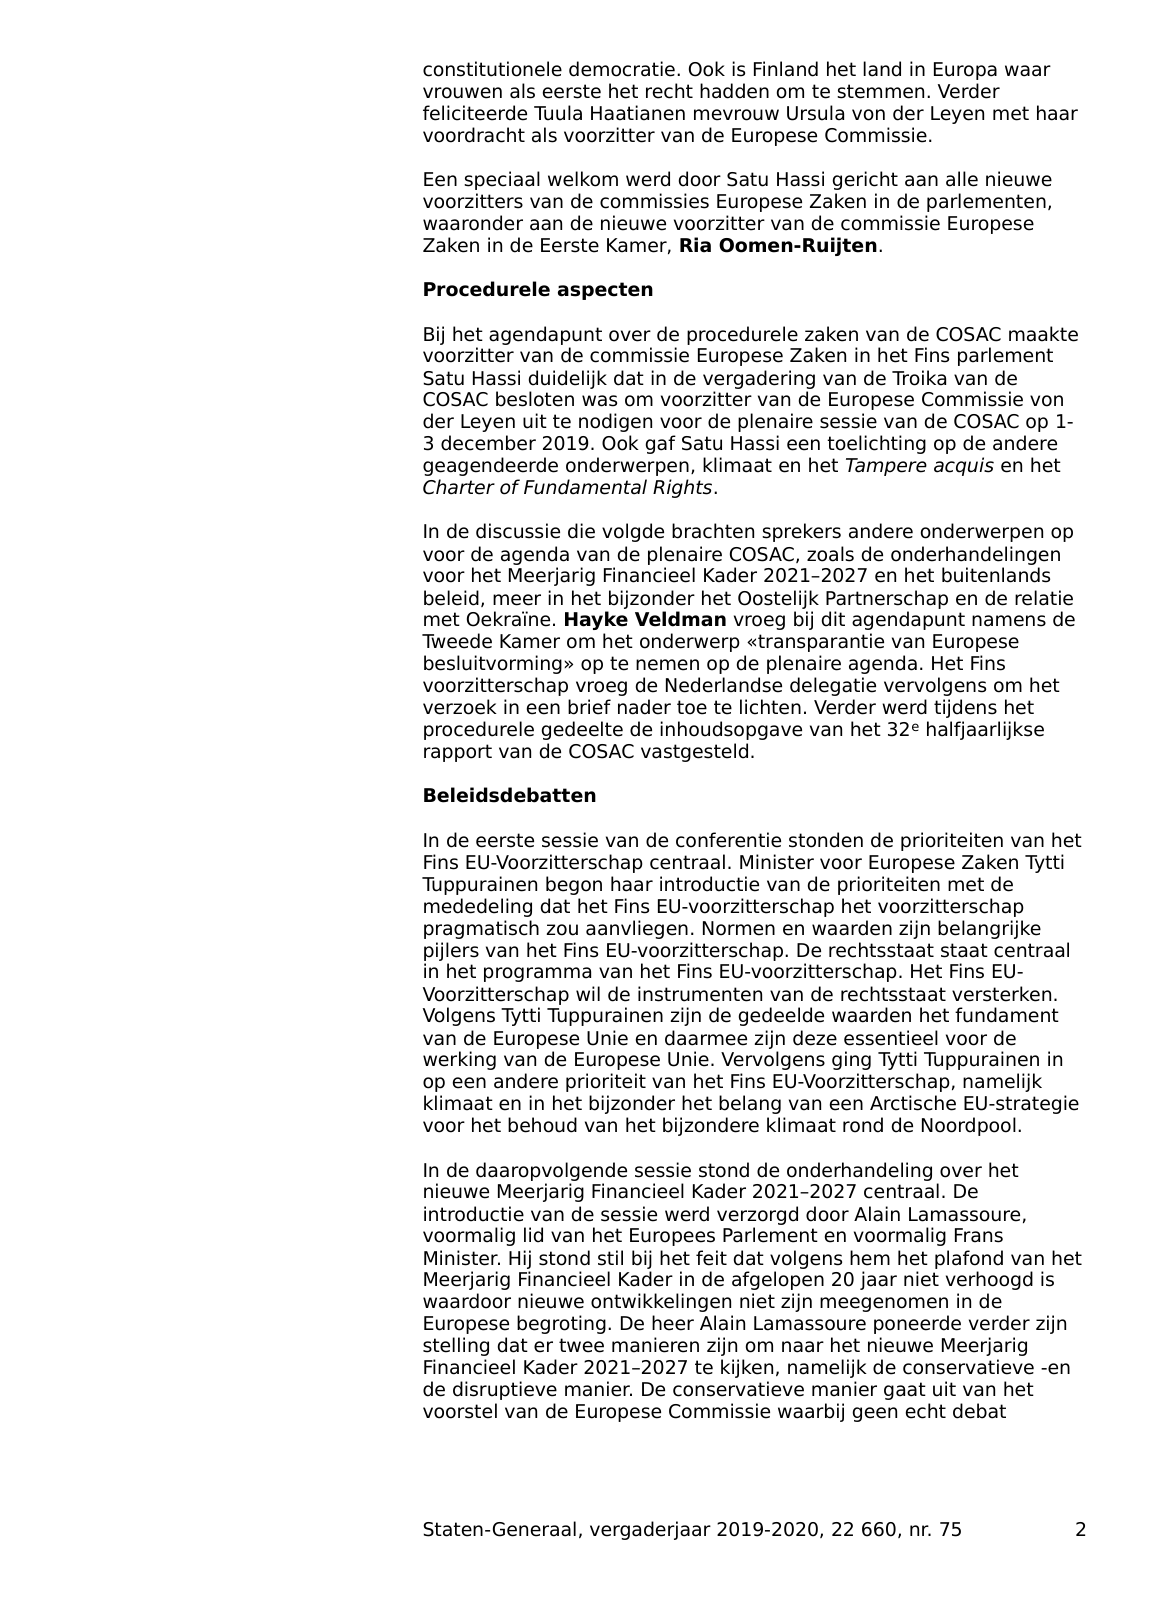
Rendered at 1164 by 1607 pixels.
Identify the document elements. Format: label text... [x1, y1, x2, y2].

text In de discussie die volgde brachten sprekers andere onderwerpen op voor de agenda van de plenaire COSAC, zoals de onderhandelingen voor het Meerjarig Financieel Kader 2021–2027 en het buitenlands beleid, meer in het bijzonder het Oostelijk Partnerschap en de relatie met Oekraïne. Hayke Veldman vroeg bij dit agendapunt namens de Tweede Kamer om het onderwerp «transparantie van Europese besluitvorming» op te nemen op de plenaire agenda. Het Fins voorzitterschap vroeg de Nederlandse delegatie vervolgens om het verzoek in een brief nader toe te lichten. Verder werd tijdens het procedurele gedeelte de inhoudsopgave van het 32e halfjaarlijkse rapport van de COSAC vastgesteld. [422, 521, 1087, 763]
text In de daaropvolgende sessie stond de onderhandeling over het nieuwe Meerjarig Financieel Kader 2021–2027 centraal. De introductie van de sessie werd verzorgd door Alain Lamassoure, voormalig lid van het Europees Parlement en voormalig Frans Minister. Hij stond stil bij het feit dat volgens hem het plafond van het Meerjarig Financieel Kader in de afgelopen 20 jaar niet verhoogd is waardoor nieuwe ontwikkelingen niet zijn meegenomen in de Europese begroting. De heer Alain Lamassoure poneerde verder zijn stelling dat er twee manieren zijn om naar het nieuwe Meerjarig Financieel Kader 2021–2027 te kijken, namelijk de conservatieve -en de disruptieve manier. De conservatieve manier gaat uit van het voorstel van de Europese Commissie waarbij geen echt debat [422, 1159, 1087, 1423]
text constitutionele democratie. Ook is Finland het land in Europa waar vrouwen als eerste het recht hadden om te stemmen. Verder feliciteerde Tuula Haatianen mevrouw Ursula von der Leyen met haar voordracht als voorzitter van de Europese Commissie. [422, 59, 1087, 147]
subtitle Procedurele aspecten [422, 279, 1087, 301]
text Bij het agendapunt over de procedurele zaken van de COSAC maakte voorzitter van de commissie Europese Zaken in het Fins parlement Satu Hassi duidelijk dat in de vergadering van de Troika van de COSAC besloten was om voorzitter van de Europese Commissie von der Leyen uit te nodigen voor de plenaire sessie van de COSAC op 1-3 december 2019. Ook gaf Satu Hassi een toelichting op de andere geagendeerde onderwerpen, klimaat en het Tampere acquis en het Charter of Fundamental Rights. [422, 323, 1087, 499]
subtitle Beleidsdebatten [422, 785, 1087, 807]
text Een speciaal welkom werd door Satu Hassi gericht aan alle nieuwe voorzitters van de commissies Europese Zaken in de parlementen, waaronder aan de nieuwe voorzitter van de commissie Europese Zaken in de Eerste Kamer, Ria Oomen-Ruijten. [422, 169, 1087, 257]
text In de eerste sessie van de conferentie stonden de prioriteiten van het Fins EU-Voorzitterschap centraal. Minister voor Europese Zaken Tytti Tuppurainen begon haar introductie van de prioriteiten met de mededeling dat het Fins EU-voorzitterschap het voorzitterschap pragmatisch zou aanvliegen. Normen en waarden zijn belangrijke pijlers van het Fins EU-voorzitterschap. De rechtsstaat staat centraal in het programma van het Fins EU-voorzitterschap. Het Fins EU-Voorzitterschap wil de instrumenten van de rechtsstaat versterken. Volgens Tytti Tuppurainen zijn de gedeelde waarden het fundament van de Europese Unie en daarmee zijn deze essentieel voor de werking van de Europese Unie. Vervolgens ging Tytti Tuppurainen in op een andere prioriteit van het Fins EU-Voorzitterschap, namelijk klimaat en in het bijzonder het belang van een Arctische EU-strategie voor het behoud van het bijzondere klimaat rond de Noordpool. [422, 829, 1087, 1137]
